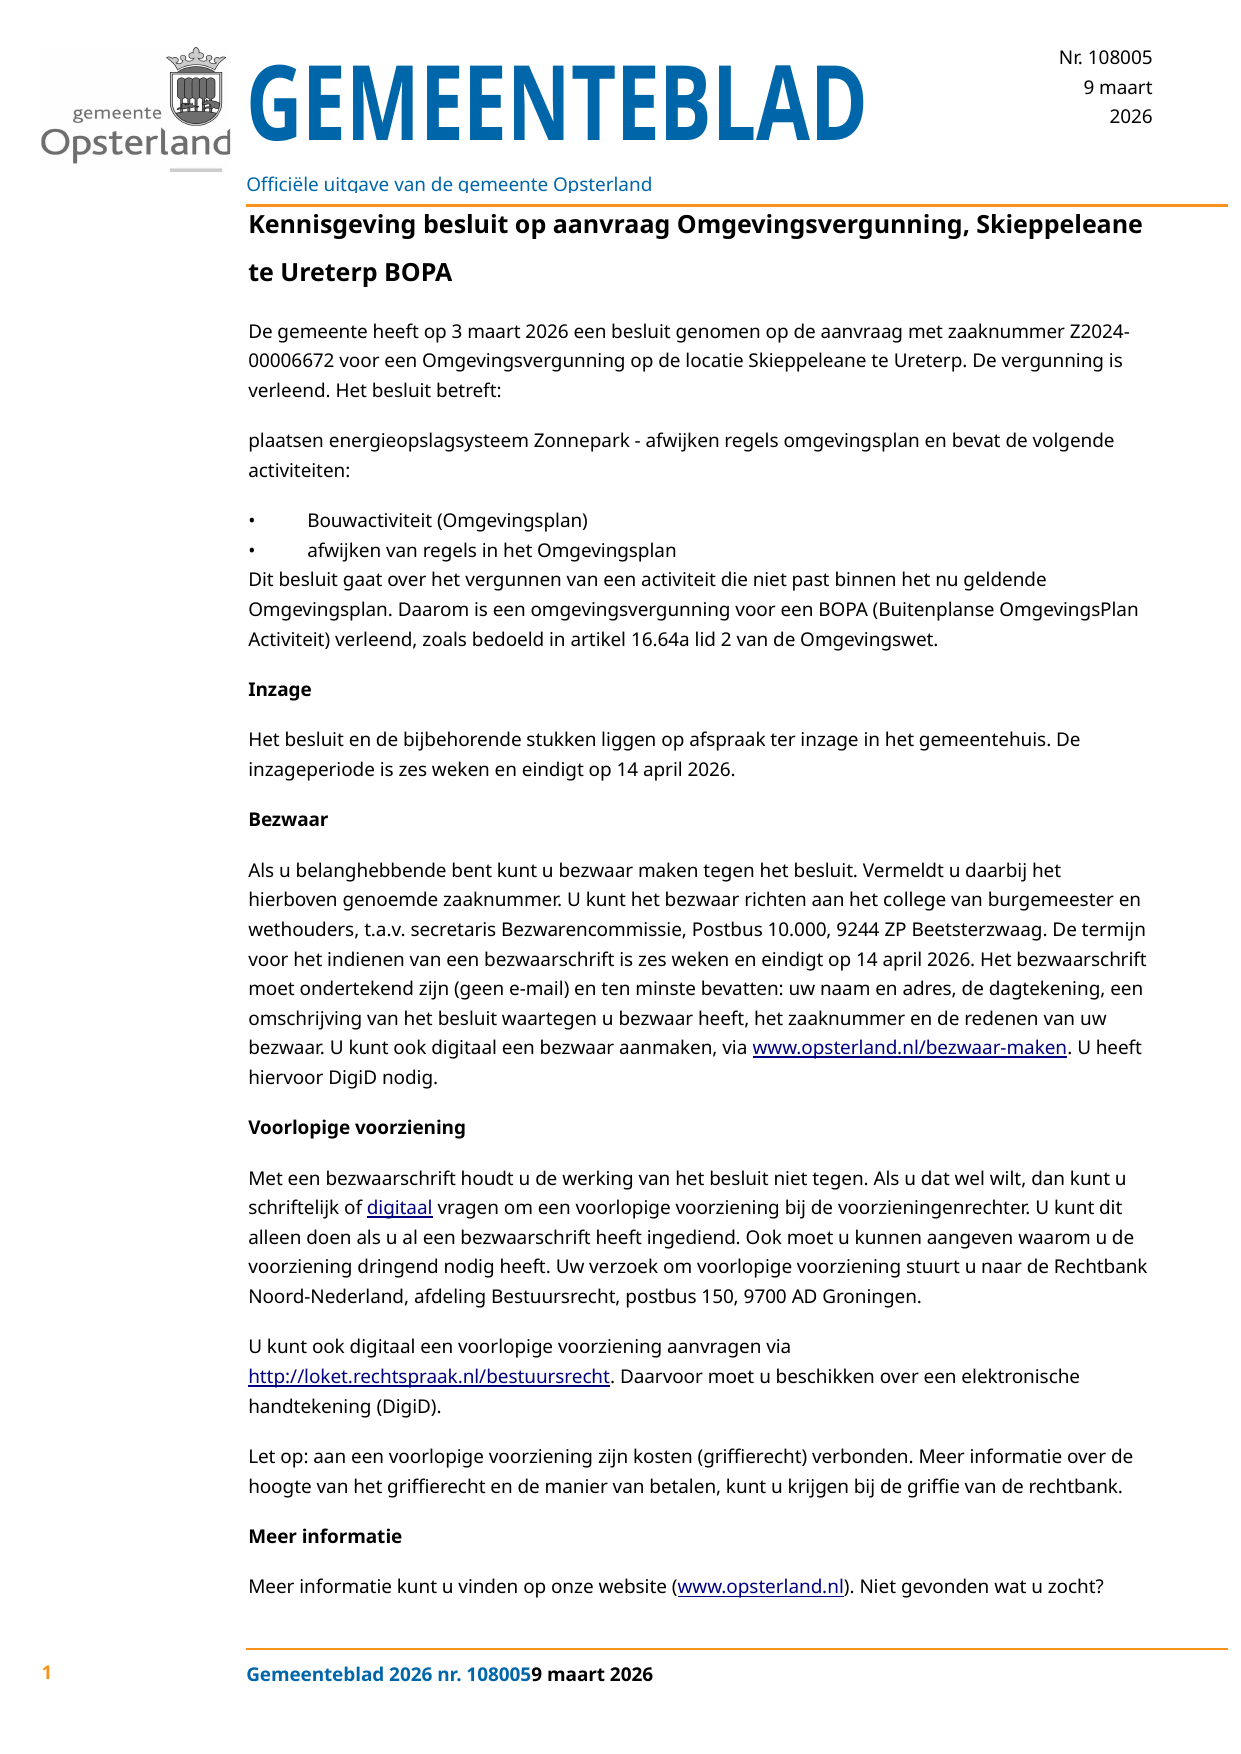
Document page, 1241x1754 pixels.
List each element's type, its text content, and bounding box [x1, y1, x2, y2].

text De gemeente heeft op 3 maart 2026 een besluit genomen op de aanvraag met zaaknummer Z2024-00006672 voor een Omgevingsvergunning op de locatie Skieppeleane te Ureterp. De vergunning is verleend. Het besluit betreft: [248, 318, 1152, 403]
list Bouwactiviteit (Omgevingsplan) [248, 507, 1152, 533]
text plaatsen energieopslagsysteem Zonnepark - afwijken regels omgevingsplan en bevat de volgende activiteiten: [248, 427, 1152, 483]
text Meer informatie kunt u vinden op onze website (www.opsterland.nl). Niet gevonden wat u zocht? [248, 1574, 1152, 1599]
text Bezwaar [248, 807, 1152, 832]
list afwijken van regels in het Omgevingsplan [248, 537, 1152, 563]
text Let op: aan een voorlopige voorziening zijn kosten (griffierecht) verbonden. Meer informatie over de hoogte van het griffierecht en de manier van betalen, kunt u krijgen bij de griffie van de rechtbank. [248, 1443, 1152, 1499]
text U kunt ook digitaal een voorlopige voorziening aanvragen via http://loket.rechtspraak.nl/bestuursrecht. Daarvoor moet u beschikken over een elektronische handtekening (DigiD). [248, 1334, 1152, 1419]
text Met een bezwaarschrift houdt u de werking van het besluit niet tegen. Als u dat wel wilt, dan kunt u schriftelijk of digitaal vragen om een voorlopige voorziening bij de voorzieningenrechter. U kunt dit alleen doen als u al een bezwaarschrift heeft ingediend. Ook moet u kunnen aangeven waarom u de voorziening dringend nodig heeft. Uw verzoek om voorlopige voorziening stuurt u naar de Rechtbank Noord-Nederland, afdeling Bestuursrecht, postbus 150, 9700 AD Groningen. [248, 1165, 1152, 1309]
text Dit besluit gaat over het vergunnen van een activiteit die niet past binnen het nu geldende Omgevingsplan. Daarom is een omgevingsvergunning voor een BOPA (Buitenplanse OmgevingsPlan Activiteit) verleend, zoals bedoeld in artikel 16.64a lid 2 van de Omgevingswet. [248, 567, 1152, 652]
text Als u belanghebbende bent kunt u bezwaar maken tegen het besluit. Vermeldt u daarbij het hierboven genoemde zaaknummer. U kunt het bezwaar richten aan het college van burgemeester en wethouders, t.a.v. secretaris Bezwarencommissie, Postbus 10.000, 9244 ZP Beetsterzwaag. De termijn voor het indienen van een bezwaarschrift is zes weken en eindigt op 14 april 2026. Het bezwaarschrift moet ondertekend zijn (geen e-mail) en ten minste bevatten: uw naam en adres, de dagtekening, een omschrijving van het besluit waartegen u bezwaar heeft, het zaaknummer en de redenen van uw bezwaar. U kunt ook digitaal een bezwaar aanmaken, via www.opsterland.nl/bezwaar-maken. U heeft hiervoor DigiD nodig. [248, 857, 1152, 1090]
text Meer informatie [248, 1523, 1152, 1549]
text Inzage [248, 676, 1152, 702]
picture [41, 47, 231, 172]
text Voorlopige voorziening [248, 1114, 1152, 1140]
text Het besluit en de bijbehorende stukken liggen op afspraak ter inzage in het gemeentehuis. De inzageperiode is zes weken en eindigt op 14 april 2026. [248, 727, 1152, 782]
text Kennisgeving besluit op aanvraag Omgevingsvergunning, Skieppeleane te Ureterp BOPA [248, 207, 1152, 288]
